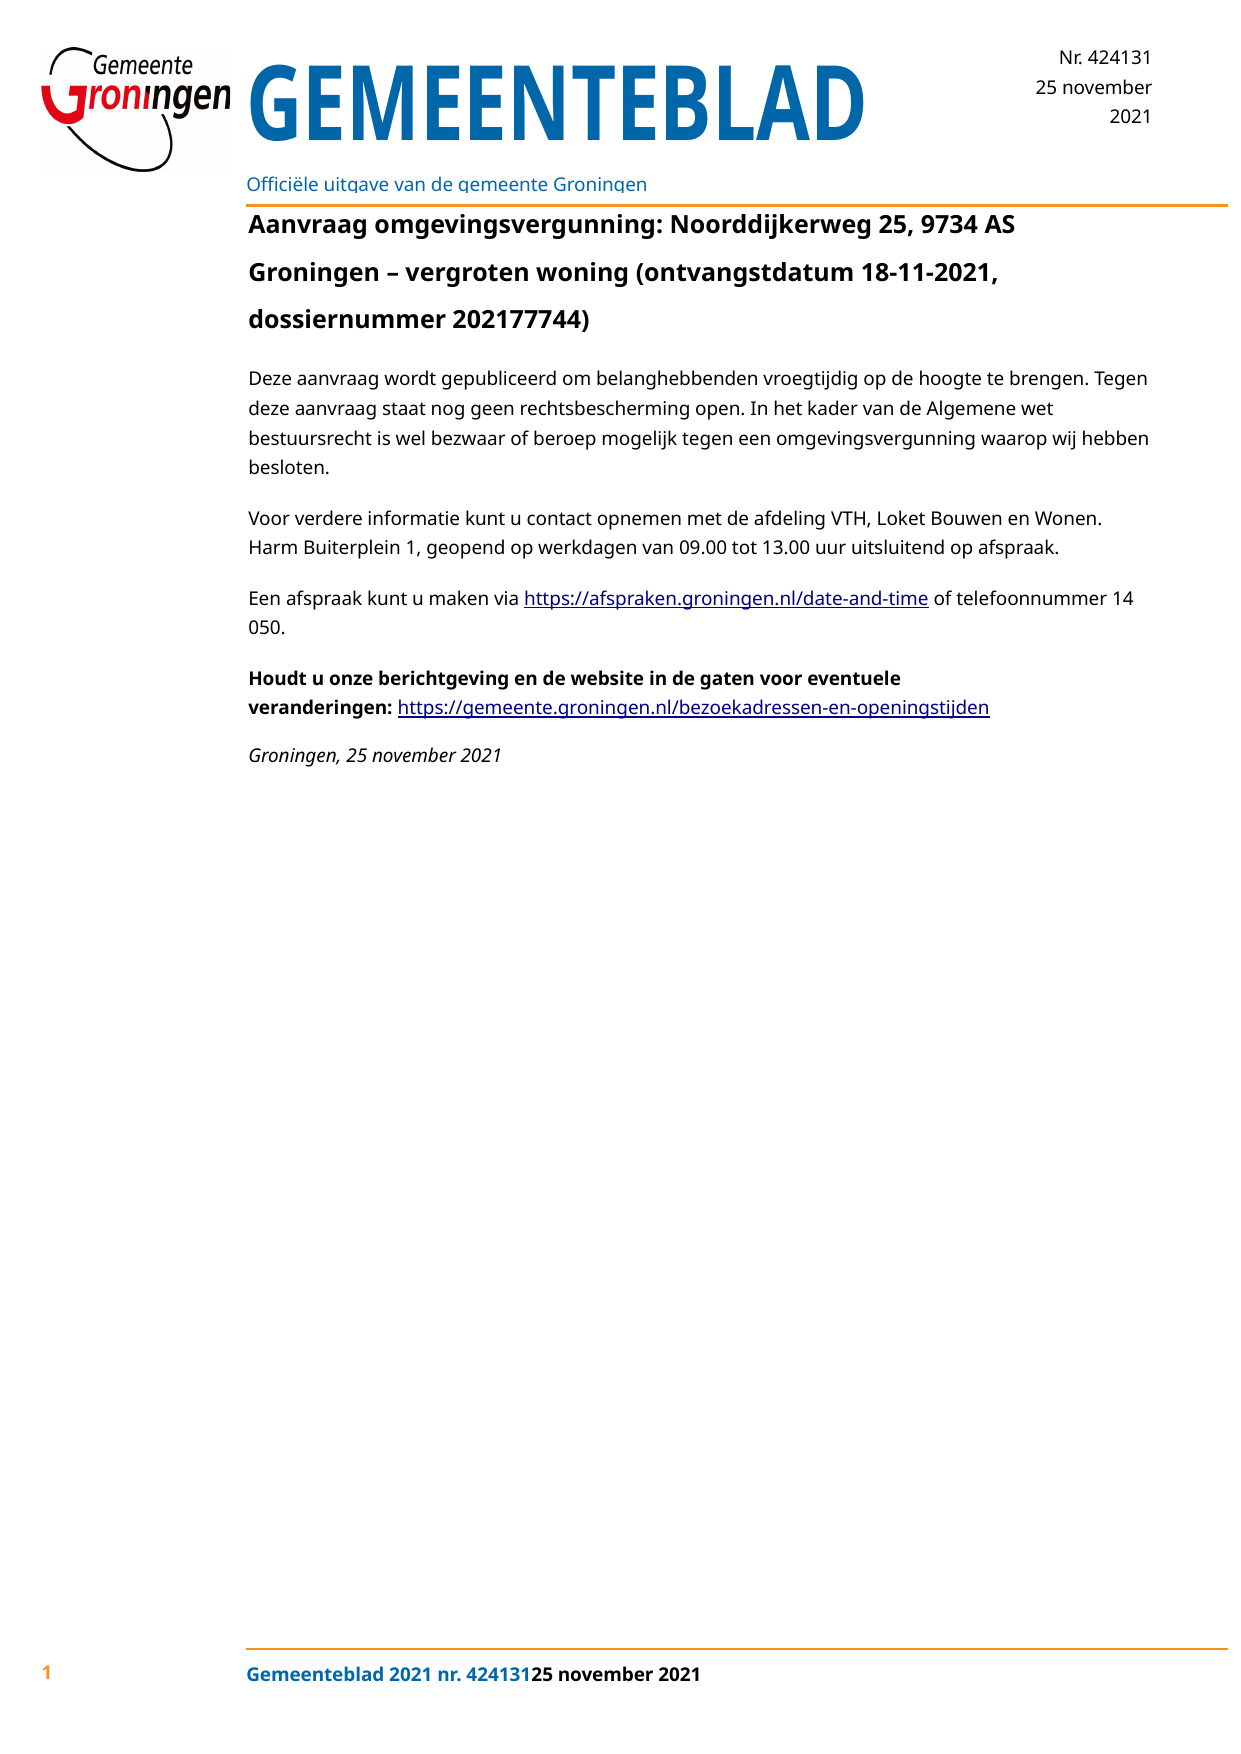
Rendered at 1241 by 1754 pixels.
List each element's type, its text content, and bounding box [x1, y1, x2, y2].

text Groningen, 25 november 2021 [248, 742, 1152, 768]
picture [41, 47, 231, 172]
text Houdt u onze berichtgeving en de website in de gaten voor eventuele veranderingen: https://gemeente.groningen.nl/bezoekadressen-en-openingstijden [248, 665, 1152, 720]
text Voor verdere informatie kunt u contact opnemen met de afdeling VTH, Loket Bouwen en Wonen. Harm Buiterplein 1, geopend op werkdagen van 09.00 tot 13.00 uur uitsluitend op afspraak. [248, 505, 1152, 560]
text Een afspraak kunt u maken via https://afspraken.groningen.nl/date-and-time of telefoonnummer 14 050. [248, 585, 1152, 640]
text Aanvraag omgevingsvergunning: Noorddijkerweg 25, 9734 AS Groningen – vergroten woning (ontvangstdatum 18-11-2021, dossiernummer 202177744) [248, 207, 1152, 336]
text Deze aanvraag wordt gepubliceerd om belanghebbenden vroegtijdig op de hoogte te brengen. Tegen deze aanvraag staat nog geen rechtsbescherming open. In het kader van de Algemene wet bestuursrecht is wel bezwaar of beroep mogelijk tegen een omgevingsvergunning waarop wij hebben besloten. [248, 366, 1152, 480]
